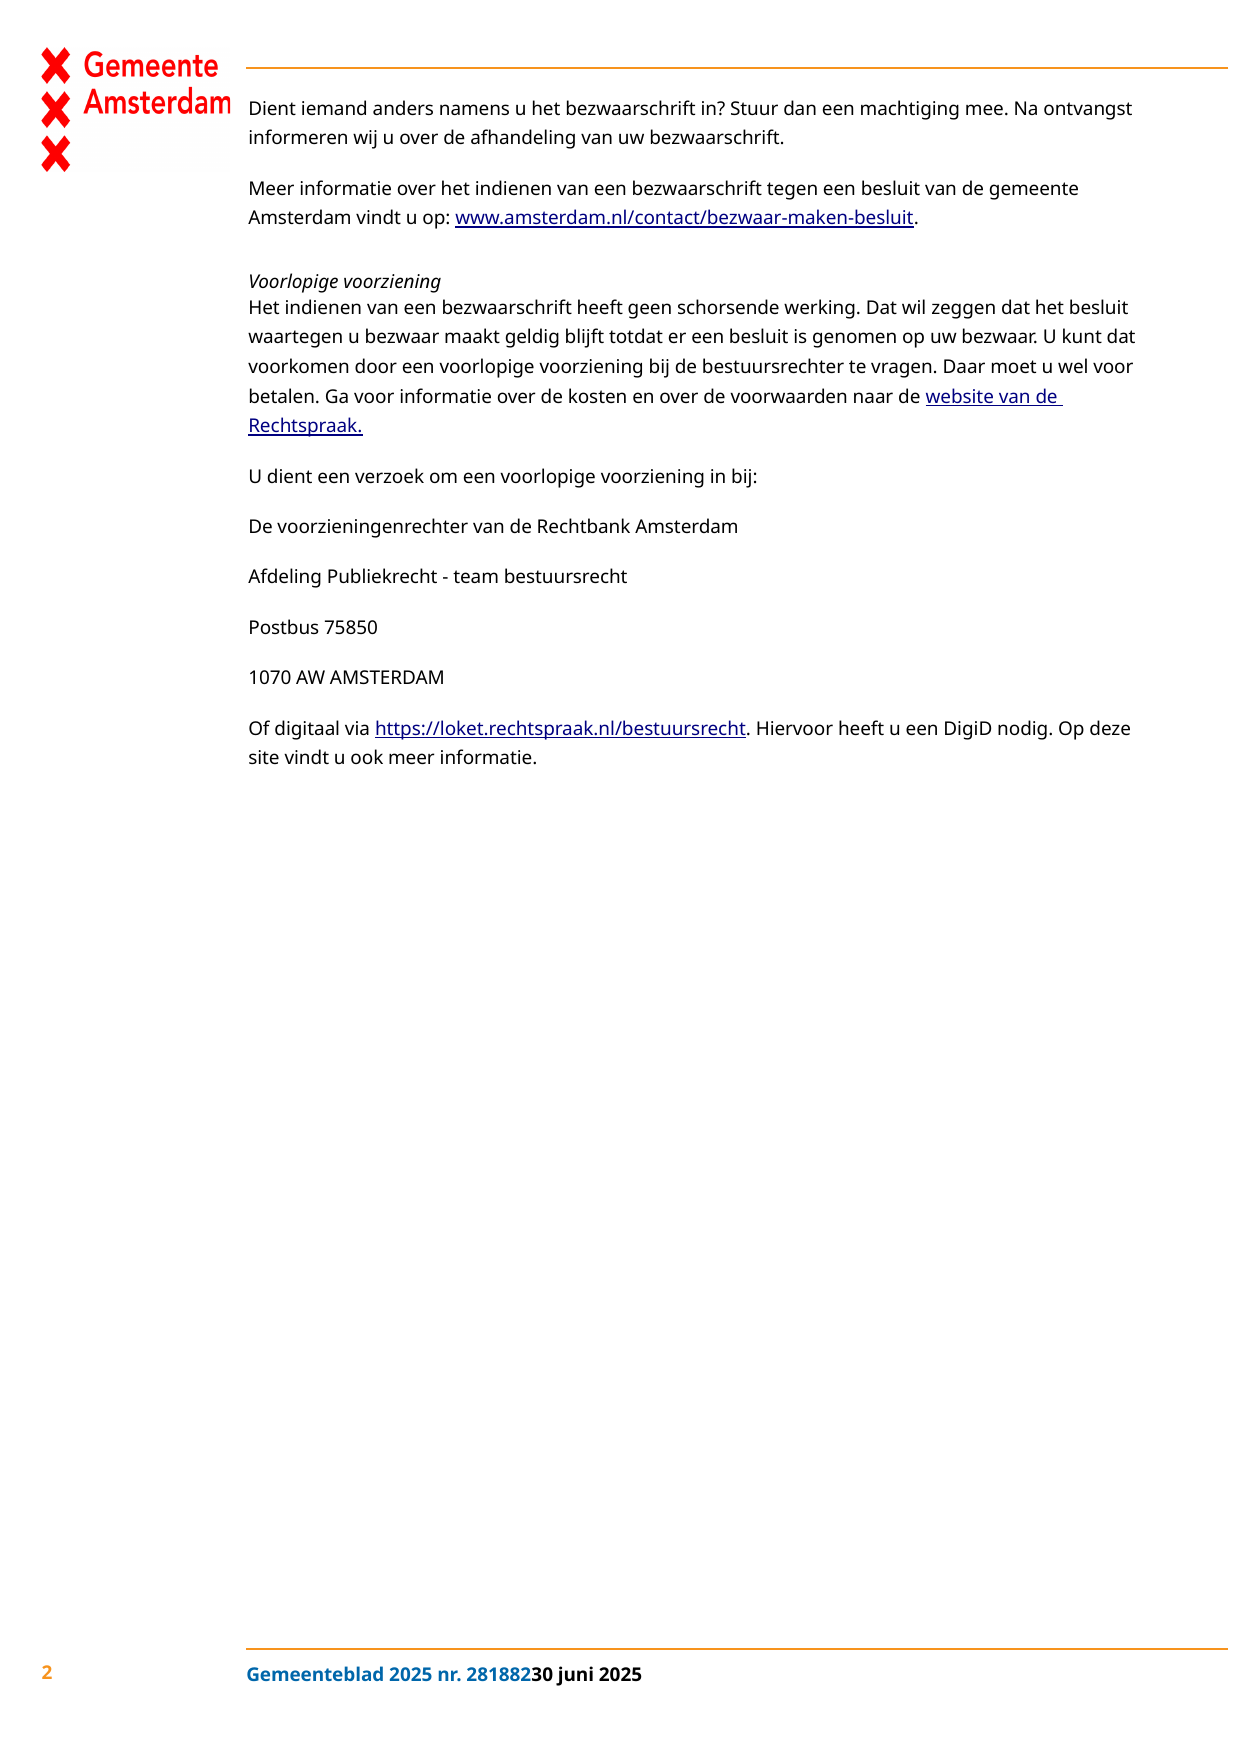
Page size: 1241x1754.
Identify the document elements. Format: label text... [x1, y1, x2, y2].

text Postbus 75850 [248, 614, 1152, 640]
text Meer informatie over het indienen van een bezwaarschrift tegen een besluit van de gemeente Amsterdam vindt u op: www.amsterdam.nl/contact/bezwaar-maken-besluit. [248, 175, 1152, 230]
text Of digitaal via https://loket.rechtspraak.nl/bestuursrecht. Hiervoor heeft u een DigiD nodig. Op deze site vindt u ook meer informatie. [248, 715, 1152, 770]
text Het indienen van een bezwaarschrift heeft geen schorsende werking. Dat wil zeggen dat het besluit waartegen u bezwaar maakt geldig blijft totdat er een besluit is genomen op uw bezwaar. U kunt dat voorkomen door een voorlopige voorziening bij de bestuursrechter te vragen. Daar moet u wel voor betalen. Ga voor informatie over de kosten en over de voorwaarden naar de website van de Rechtspraak. [248, 294, 1152, 438]
text De voorzieningenrechter van de Rechtbank Amsterdam [248, 513, 1152, 539]
text Afdeling Publiekrecht - team bestuursrecht [248, 564, 1152, 589]
text Voorlopige voorziening [248, 268, 1152, 294]
text U dient een verzoek om een voorlopige voorziening in bij: [248, 463, 1152, 488]
picture [41, 47, 231, 172]
text Dient iemand anders namens u het bezwaarschrift in? Stuur dan een machtiging mee. Na ontvangst informeren wij u over de afhandeling van uw bezwaarschrift. [248, 95, 1152, 150]
text 1070 AW AMSTERDAM [248, 664, 1152, 690]
